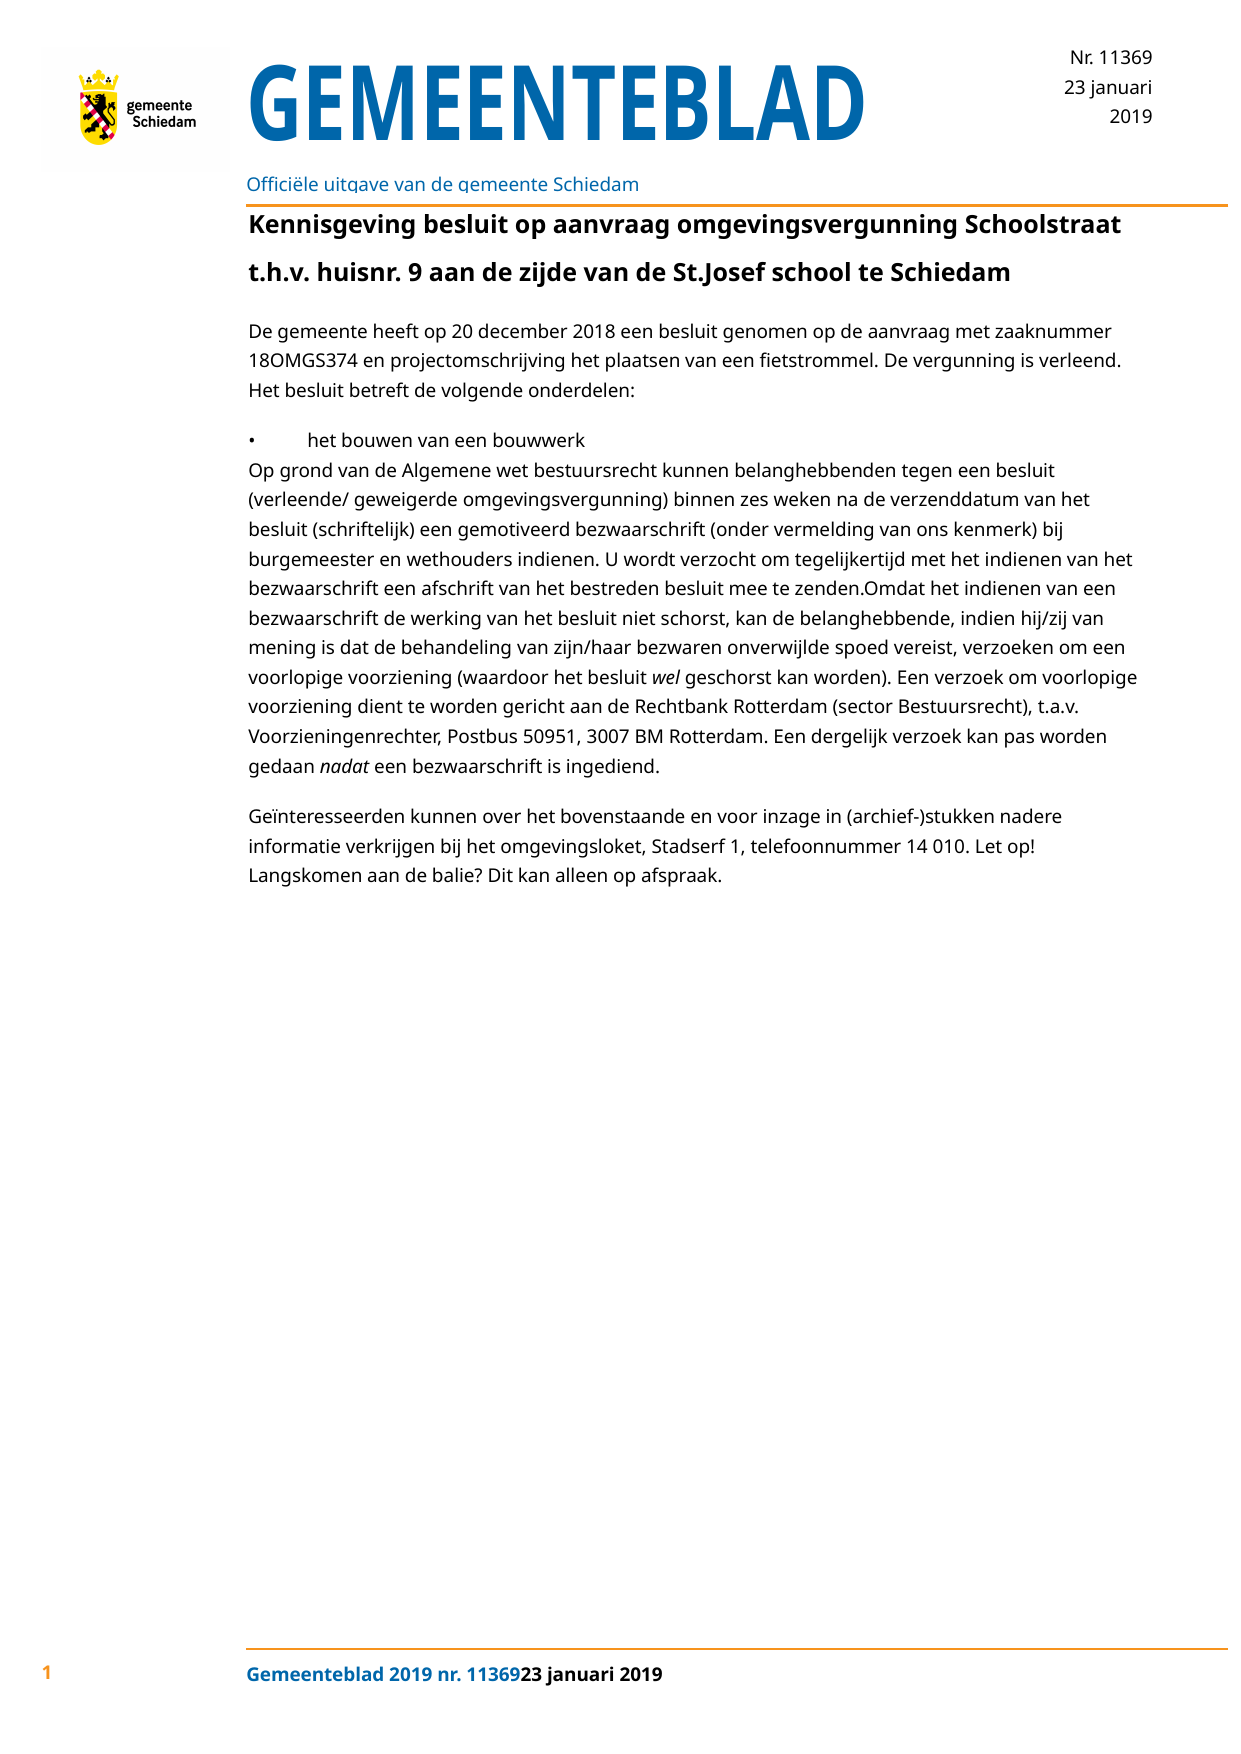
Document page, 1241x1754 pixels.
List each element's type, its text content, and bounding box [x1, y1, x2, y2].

list het bouwen van een bouwwerk [248, 427, 1152, 453]
text Geïnteresseerden kunnen over het bovenstaande en voor inzage in (archief-)stukken nadere informatie verkrijgen bij het omgevingsloket, Stadserf 1, telefoonnummer 14 010. Let op! Langskomen aan de balie? Dit kan alleen op afspraak. [248, 803, 1152, 888]
text Kennisgeving besluit op aanvraag omgevingsvergunning Schoolstraat t.h.v. huisnr. 9 aan de zijde van de St.Josef school te Schiedam [248, 207, 1152, 288]
text Op grond van de Algemene wet bestuursrecht kunnen belanghebbenden tegen een besluit (verleende/ geweigerde omgevingsvergunning) binnen zes weken na de verzenddatum van het besluit (schriftelijk) een gemotiveerd bezwaarschrift (onder vermelding van ons kenmerk) bij burgemeester en wethouders indienen. U wordt verzocht om tegelijkertijd met het indienen van het bezwaarschrift een afschrift van het bestreden besluit mee te zenden.Omdat het indienen van een bezwaarschrift de werking van het besluit niet schorst, kan de belanghebbende, indien hij/zij van mening is dat de behandeling van zijn/haar bezwaren onverwijlde spoed vereist, verzoeken om een voorlopige voorziening (waardoor het besluit wel geschorst kan worden). Een verzoek om voorlopige voorziening dient te worden gericht aan de Rechtbank Rotterdam (sector Bestuursrecht), t.a.v. Voorzieningenrechter, Postbus 50951, 3007 BM Rotterdam. Een dergelijk verzoek kan pas worden gedaan nadat een bezwaarschrift is ingediend. [248, 457, 1152, 779]
text De gemeente heeft op 20 december 2018 een besluit genomen op de aanvraag met zaaknummer 18OMGS374 en projectomschrijving het plaatsen van een fietstrommel. De vergunning is verleend. Het besluit betreft de volgende onderdelen: [248, 318, 1152, 403]
picture [41, 47, 231, 172]
